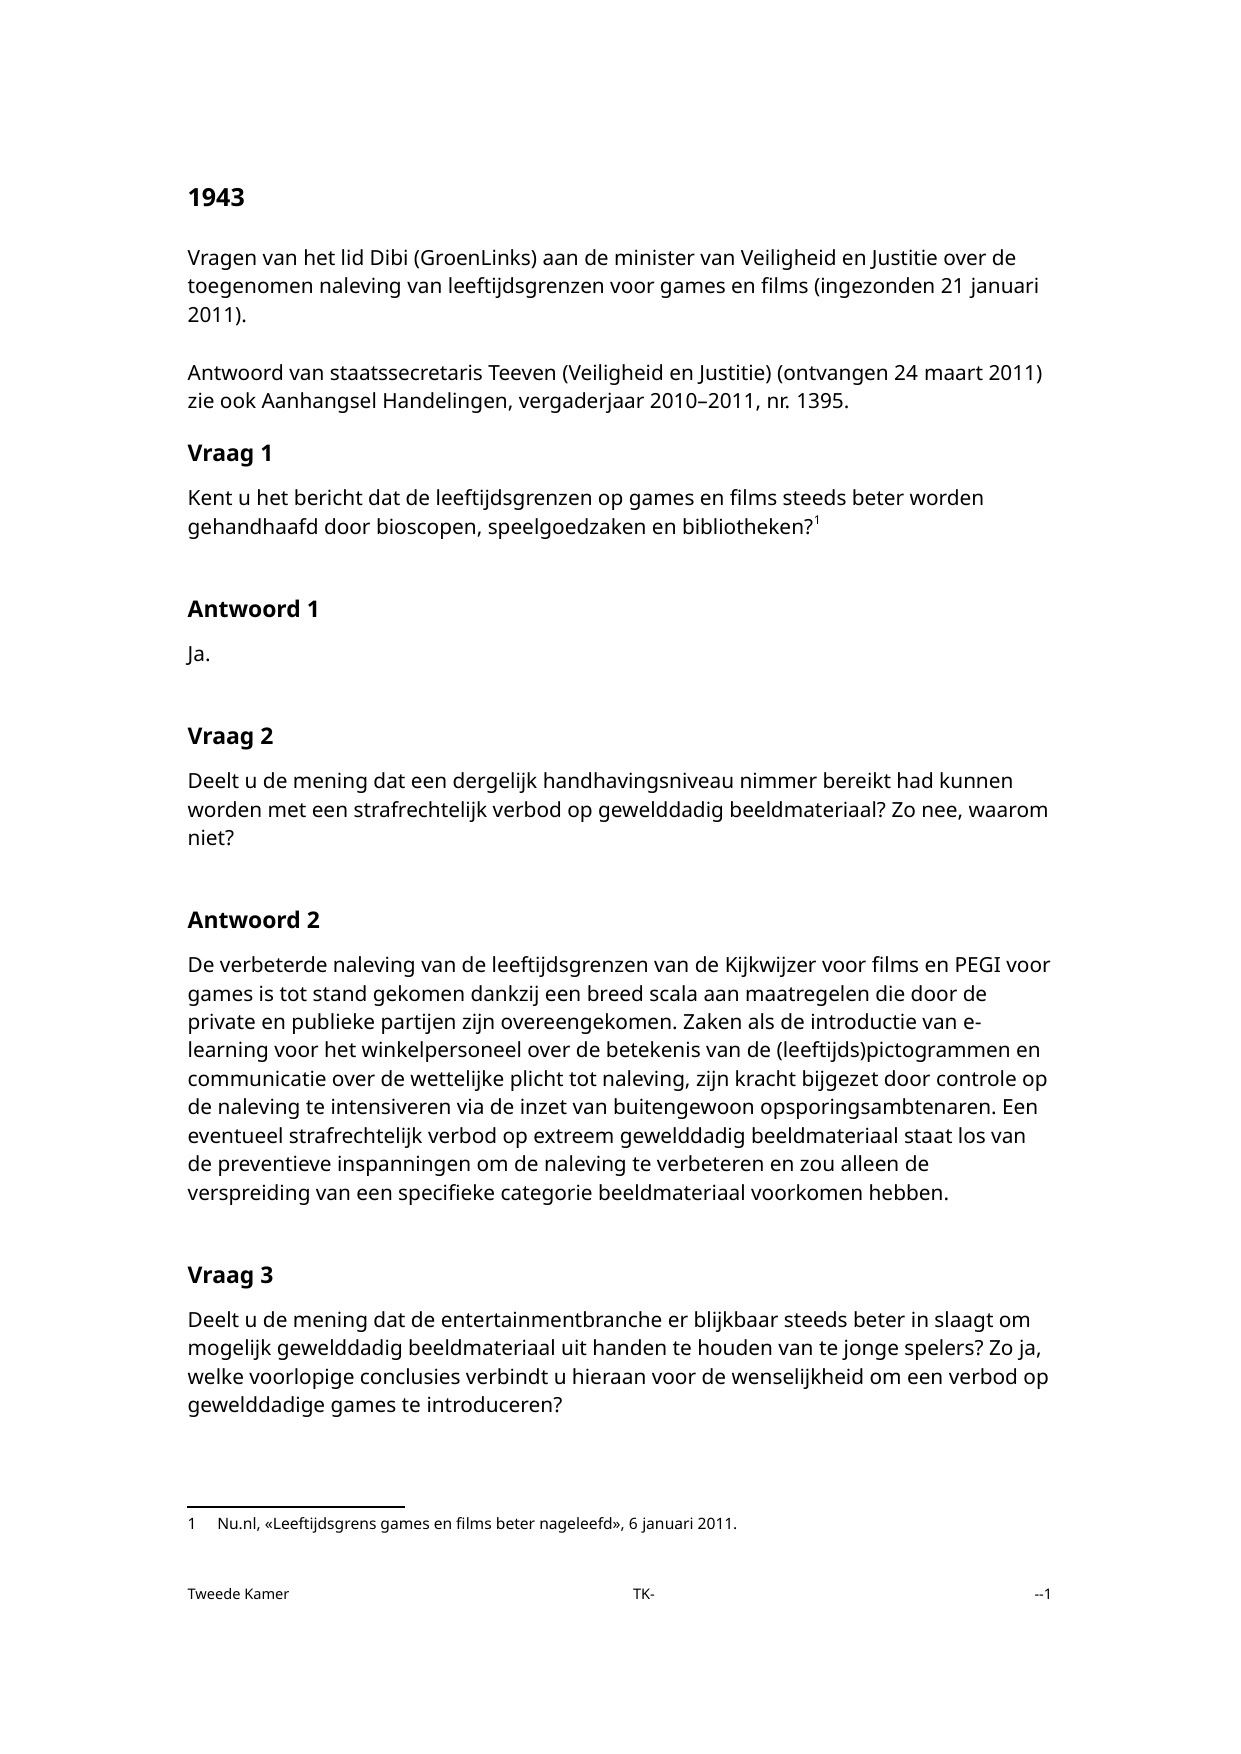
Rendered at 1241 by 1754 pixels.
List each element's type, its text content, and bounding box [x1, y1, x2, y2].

text Ja. [187, 639, 1053, 667]
text De verbeterde naleving van de leeftijdsgrenzen van de Kijkwijzer voor films en PEGI voor games is tot stand gekomen dankzij een breed scala aan maatregelen die door de private en publieke partijen zijn overeengekomen. Zaken als de introductie van e-learning voor het winkelpersoneel over de betekenis van de (leeftijds)pictogrammen en communicatie over de wettelijke plicht tot naleving, zijn kracht bijgezet door controle op de naleving te intensiveren via de inzet van buitengewoon opsporingsambtenaren. Een eventueel strafrechtelijk verbod op extreem gewelddadig beeldmateriaal staat los van de preventieve inspanningen om de naleving te verbeteren en zou alleen de verspreiding van een specifieke categorie beeldmateriaal voorkomen hebben. [187, 950, 1053, 1206]
text Deelt u de mening dat een dergelijk handhavingsniveau nimmer bereikt had kunnen worden met een strafrechtelijk verbod op gewelddadig beeldmateriaal? Zo nee, waarom niet? [187, 766, 1053, 852]
text Vragen van het lid Dibi (GroenLinks) aan de minister van Veiligheid en Justitie over de toegenomen naleving van leeftijdsgrenzen voor games en films (ingezonden 21 januari 2011). [187, 243, 1053, 328]
text Kent u het bericht dat de leeftijdsgrenzen op games en films steeds beter worden gehandhaafd door bioscopen, speelgoedzaken en bibliotheken? [187, 483, 1053, 540]
subtitle Antwoord 1 [187, 593, 1053, 624]
subtitle Vraag 1 [187, 437, 1053, 468]
subtitle Antwoord 2 [187, 904, 1053, 935]
text Antwoord van staatssecretaris Teeven (Veiligheid en Justitie) (ontvangen 24 maart 2011) zie ook Aanhangsel Handelingen, vergaderjaar 2010–2011, nr. 1395. [187, 358, 1053, 415]
text Nu.nl, «Leeftijdsgrens games en films beter nageleefd», 6 januari 2011. [187, 1506, 1053, 1534]
text Deelt u de mening dat de entertainmentbranche er blijkbaar steeds beter in slaagt om mogelijk gewelddadig beeldmateriaal uit handen te houden van te jonge spelers? Zo ja, welke voorlopige conclusies verbindt u hieraan voor de wenselijkheid om een verbod op gewelddadige games te introduceren? [187, 1305, 1053, 1419]
text 1943 [187, 179, 1053, 213]
subtitle Vraag 3 [187, 1259, 1053, 1290]
subtitle Vraag 2 [187, 720, 1053, 751]
